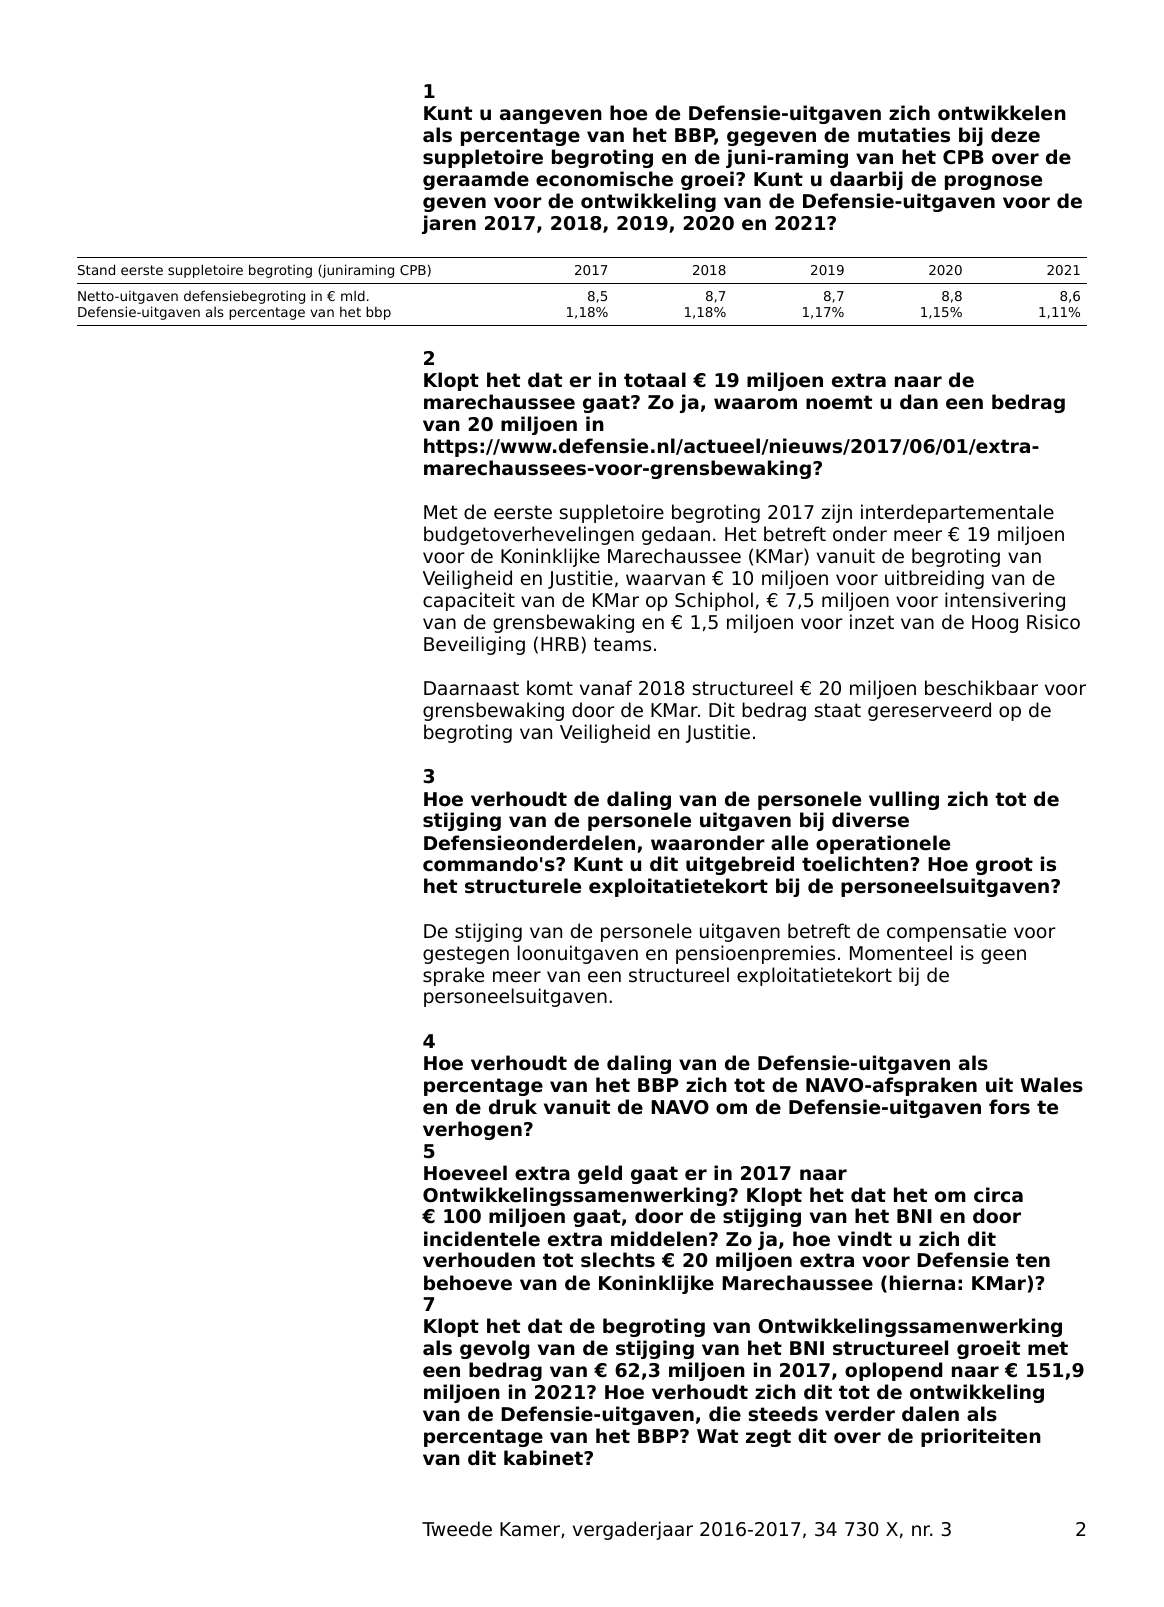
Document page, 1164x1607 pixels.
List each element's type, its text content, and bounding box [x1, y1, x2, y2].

text Daarnaast komt vanaf 2018 structureel € 20 miljoen beschikbaar voor grensbewaking door de KMar. Dit bedrag staat gereserveerd op de begroting van Veiligheid en Justitie. [422, 678, 1087, 744]
text Kunt u aangeven hoe de Defensie-uitgaven zich ontwikkelen als percentage van het BBP, gegeven de mutaties bij deze suppletoire begroting en de juni-raming van het CPB over de geraamde economische groei? Kunt u daarbij de prognose geven voor de ontwikkeling van de Defensie-uitgaven voor de jaren 2017, 2018, 2019, 2020 en 2021? [422, 103, 1087, 235]
table_cell 1,17% [732, 305, 850, 325]
table_cell 8,6 [969, 284, 1087, 304]
text Hoe verhoudt de daling van de Defensie-uitgaven als percentage van het BBP zich tot de NAVO-afspraken uit Wales en de druk vanuit de NAVO om de Defensie-uitgaven fors te verhogen? [422, 1053, 1087, 1141]
text 7 [422, 1294, 1087, 1316]
table_header 2018 [614, 258, 732, 283]
text Klopt het dat er in totaal € 19 miljoen extra naar de marechaussee gaat? Zo ja, waarom noemt u dan een bedrag van 20 miljoen in https://www.defensie.nl/actueel/nieuws/2017/06/01/extra-marechaussees-voor-grensbewaking? [422, 370, 1087, 480]
table_cell 1,18% [496, 305, 614, 325]
table_cell 1,15% [850, 305, 968, 325]
table_cell 1,11% [969, 305, 1087, 325]
text Hoeveel extra geld gaat er in 2017 naar Ontwikkelingssamenwerking? Klopt het dat het om circa € 100 miljoen gaat, door de stijging van het BNI en door incidentele extra middelen? Zo ja, hoe vindt u zich dit verhouden tot slechts € 20 miljoen extra voor Defensie ten behoeve van de Koninklijke Marechaussee (hierna: KMar)? [422, 1162, 1087, 1294]
text 3 [422, 766, 1087, 788]
text 2 [422, 348, 1087, 370]
table_cell 1,18% [614, 305, 732, 325]
text 4 [422, 1031, 1087, 1053]
text 5 [422, 1141, 1087, 1162]
table_header 2021 [969, 258, 1087, 283]
table_header 2019 [732, 258, 850, 283]
text 1 [422, 81, 1087, 103]
text Met de eerste suppletoire begroting 2017 zijn interdepartementale budgetoverhevelingen gedaan. Het betreft onder meer € 19 miljoen voor de Koninklijke Marechaussee (KMar) vanuit de begroting van Veiligheid en Justitie, waarvan € 10 miljoen voor uitbreiding van de capaciteit van de KMar op Schiphol, € 7,5 miljoen voor intensivering van de grensbewaking en € 1,5 miljoen voor inzet van de Hoog Risico Beveiliging (HRB) teams. [422, 502, 1087, 656]
table_header 2020 [850, 258, 968, 283]
table_cell Netto-uitgaven defensiebegroting in € mld. [77, 284, 496, 304]
text Hoe verhoudt de daling van de personele vulling zich tot de stijging van de personele uitgaven bij diverse Defensieonderdelen, waaronder alle operationele commando's? Kunt u dit uitgebreid toelichten? Hoe groot is het structurele exploitatietekort bij de personeelsuitgaven? [422, 788, 1087, 898]
table_cell 8,7 [732, 284, 850, 304]
table_cell 8,8 [850, 284, 968, 304]
text Klopt het dat de begroting van Ontwikkelingssamenwerking als gevolg van de stijging van het BNI structureel groeit met een bedrag van € 62,3 miljoen in 2017, oplopend naar € 151,9 miljoen in 2021? Hoe verhoudt zich dit tot de ontwikkeling van de Defensie-uitgaven, die steeds verder dalen als percentage van het BBP? Wat zegt dit over de prioriteiten van dit kabinet? [422, 1316, 1087, 1470]
text De stijging van de personele uitgaven betreft de compensatie voor gestegen loonuitgaven en pensioenpremies. Momenteel is geen sprake meer van een structureel exploitatietekort bij de personeelsuitgaven. [422, 921, 1087, 1008]
table_cell Defensie-uitgaven als percentage van het bbp [77, 305, 496, 325]
table_cell 8,5 [496, 284, 614, 304]
table_header 2017 [496, 258, 614, 283]
table_header Stand eerste suppletoire begroting (juniraming CPB) [77, 258, 496, 283]
table_cell 8,7 [614, 284, 732, 304]
